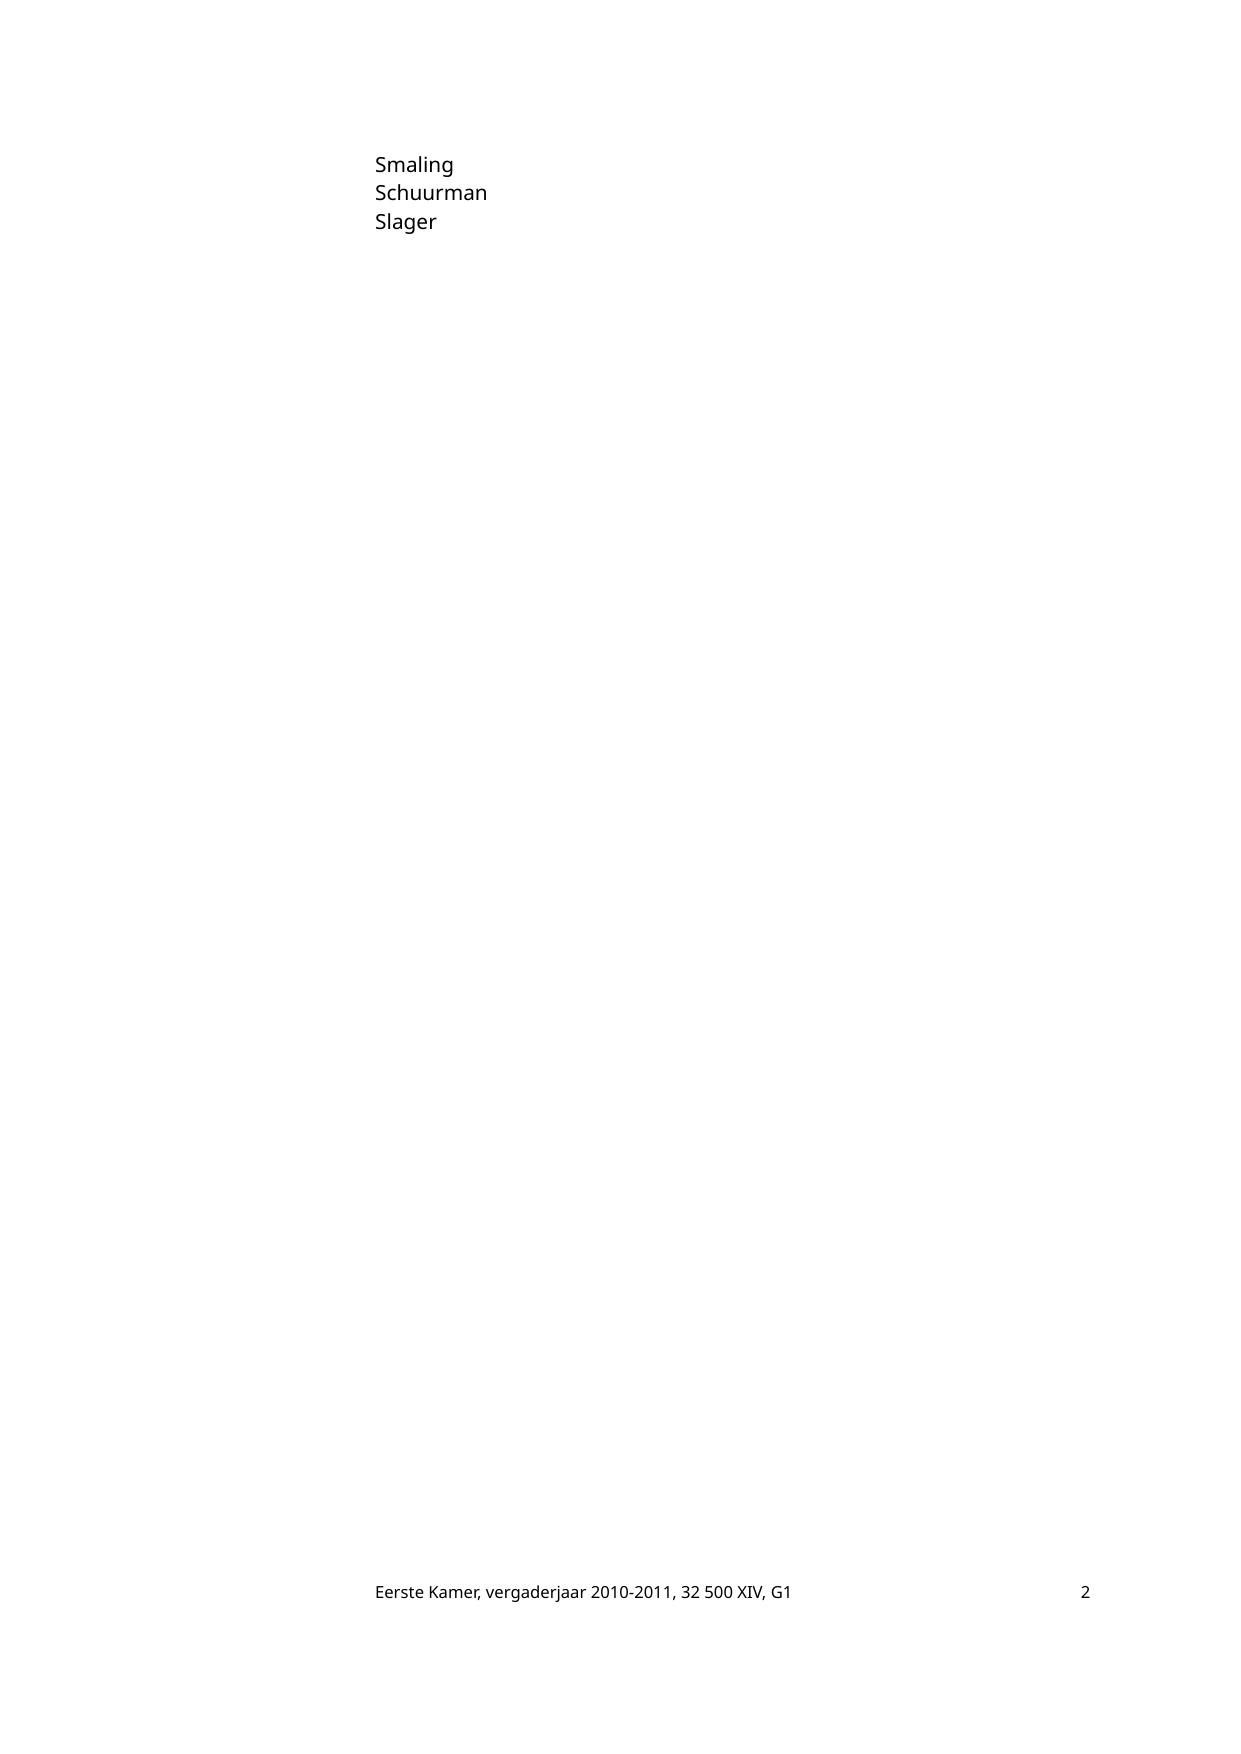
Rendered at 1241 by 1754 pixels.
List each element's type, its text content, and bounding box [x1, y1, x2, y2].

text Schuurman [375, 178, 1090, 207]
text Smaling [375, 150, 1090, 178]
text Slager [375, 207, 1090, 235]
